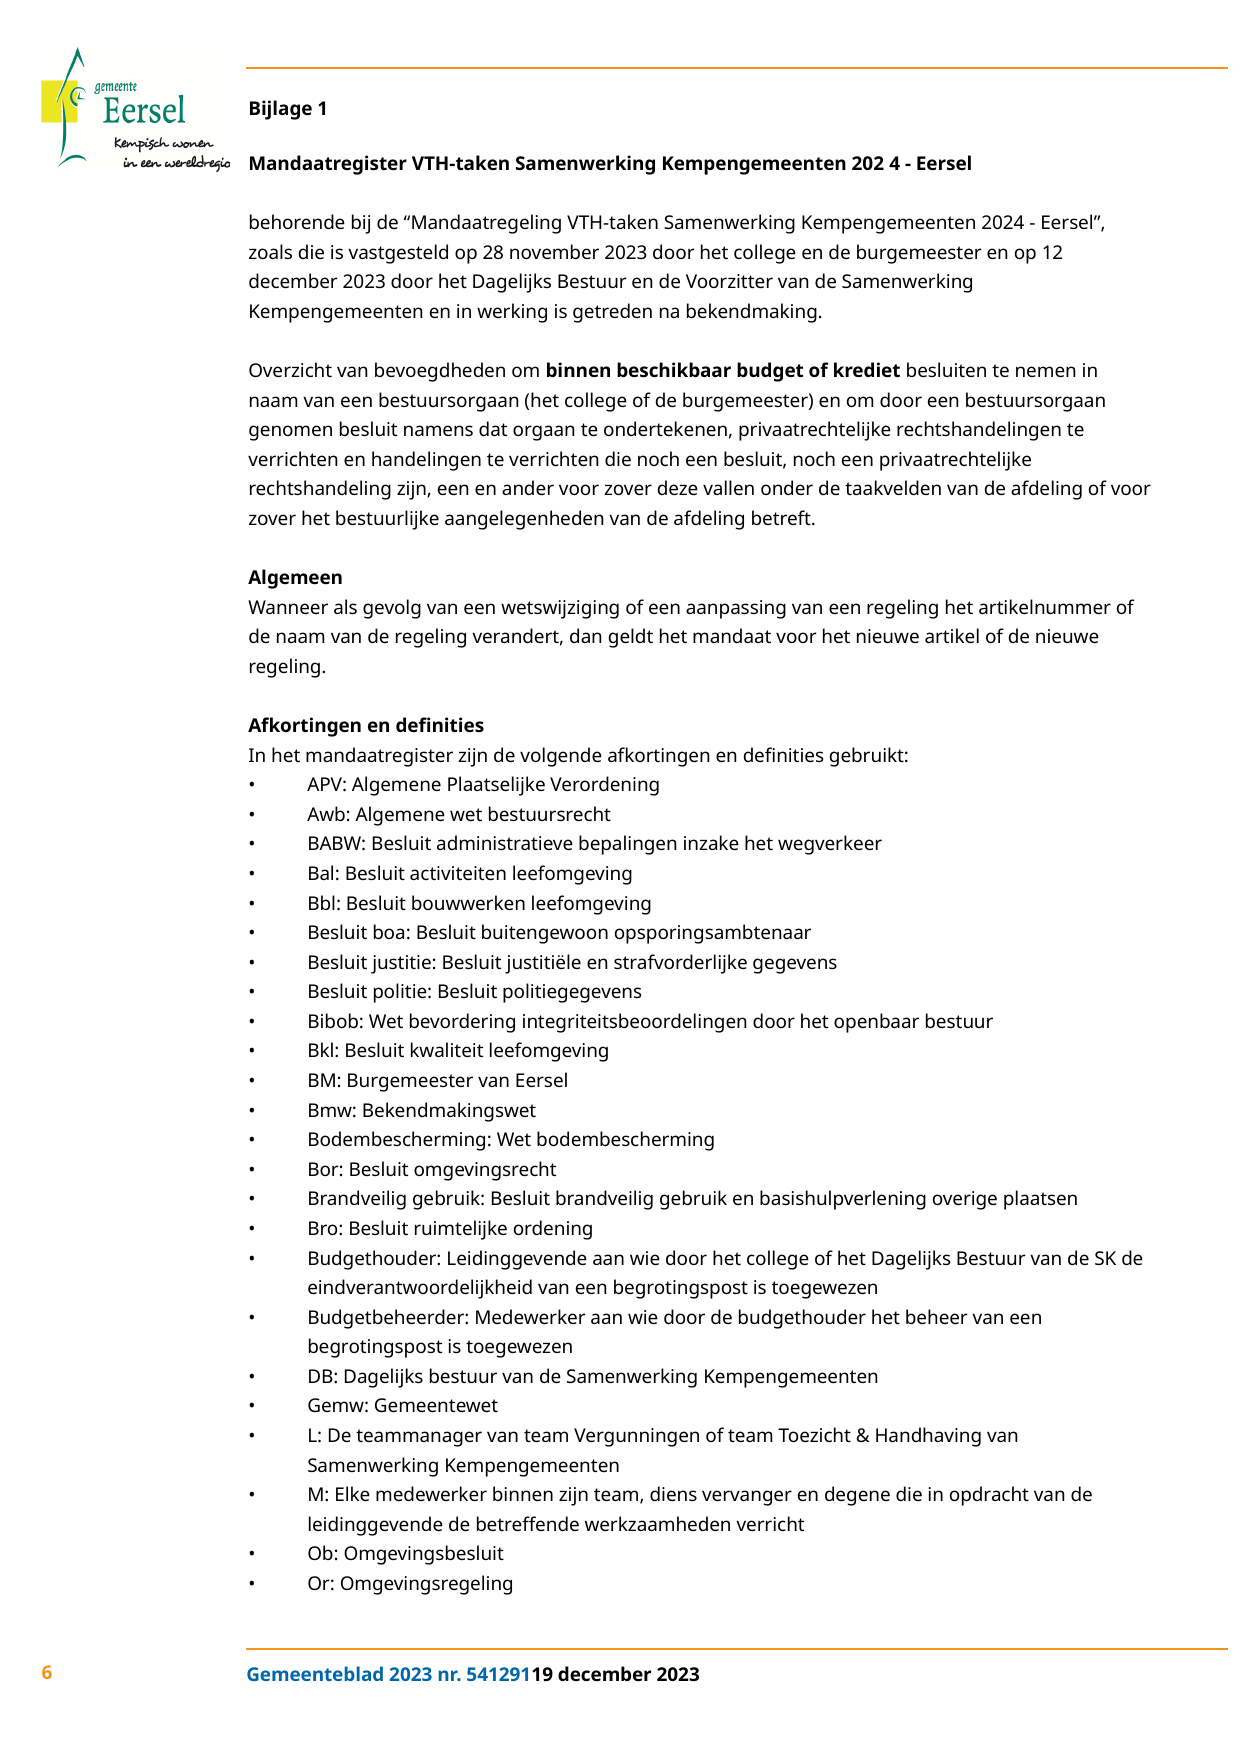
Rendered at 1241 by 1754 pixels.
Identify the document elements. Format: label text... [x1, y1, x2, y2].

list Brandveilig gebruik: Besluit brandveilig gebruik en basishulpverlening overige plaatsen [248, 1186, 1152, 1211]
list Bkl: Besluit kwaliteit leefomgeving [248, 1038, 1152, 1063]
text Mandaatregister VTH-taken Samenwerking Kempengemeenten 202 4 - Eersel [248, 150, 1152, 176]
list BABW: Besluit administratieve bepalingen inzake het wegverkeer [248, 831, 1152, 856]
list Ob: Omgevingsbesluit [248, 1541, 1152, 1566]
text Bijlage 1 [248, 95, 1152, 121]
list L: De teammanager van team Vergunningen of team Toezicht & Handhaving van Samenwerking Kempengemeenten [248, 1422, 1152, 1478]
list M: Elke medewerker binnen zijn team, diens vervanger en degene die in opdracht van de leidinggevende de betreffende werkzaamheden verricht [248, 1481, 1152, 1537]
list Bibob: Wet bevordering integriteitsbeoordelingen door het openbaar bestuur [248, 1008, 1152, 1034]
list Bmw: Bekendmakingswet [248, 1097, 1152, 1123]
list Or: Omgevingsregeling [248, 1570, 1152, 1596]
list Besluit politie: Besluit politiegegevens [248, 978, 1152, 1004]
list Besluit justitie: Besluit justitiële en strafvorderlijke gegevens [248, 949, 1152, 975]
text In het mandaatregister zijn de volgende afkortingen en definities gebruikt: [248, 742, 1152, 768]
text Wanneer als gevolg van een wetswijziging of een aanpassing van een regeling het artikelnummer of de naam van de regeling verandert, dan geldt het mandaat voor het nieuwe artikel of de nieuwe regeling. [248, 594, 1152, 679]
list Bbl: Besluit bouwwerken leefomgeving [248, 890, 1152, 916]
picture [41, 47, 231, 172]
list Awb: Algemene wet bestuursrecht [248, 801, 1152, 827]
list Budgethouder: Leidinggevende aan wie door het college of het Dagelijks Bestuur van de SK de eindverantwoordelijkheid van een begrotingspost is toegewezen [248, 1245, 1152, 1300]
list APV: Algemene Plaatselijke Verordening [248, 771, 1152, 797]
list Besluit boa: Besluit buitengewoon opsporingsambtenaar [248, 919, 1152, 945]
list Bor: Besluit omgevingsrecht [248, 1156, 1152, 1182]
text Afkortingen en definities [248, 712, 1152, 738]
list Bro: Besluit ruimtelijke ordening [248, 1215, 1152, 1241]
list DB: Dagelijks bestuur van de Samenwerking Kempengemeenten [248, 1363, 1152, 1389]
list Bodembescherming: Wet bodembescherming [248, 1126, 1152, 1152]
text behorende bij de “Mandaatregeling VTH-taken Samenwerking Kempengemeenten 2024 - Eersel”, zoals die is vastgesteld op 28 november 2023 door het college en de burgemeester en op 12 december 2023 door het Dagelijks Bestuur en de Voorzitter van de Samenwerking Kempengemeenten en in werking is getreden na bekendmaking. [248, 209, 1152, 324]
list BM: Burgemeester van Eersel [248, 1067, 1152, 1093]
list Budgetbeheerder: Medewerker aan wie door de budgethouder het beheer van een begrotingspost is toegewezen [248, 1304, 1152, 1359]
text Overzicht van bevoegdheden om binnen beschikbaar budget of krediet besluiten te nemen in naam van een bestuursorgaan (het college of de burgemeester) en om door een bestuursorgaan genomen besluit namens dat orgaan te ondertekenen, privaatrechtelijke rechtshandelingen te verrichten en handelingen te verrichten die noch een besluit, noch een privaatrechtelijke rechtshandeling zijn, een en ander voor zover deze vallen onder de taakvelden van de afdeling of voor zover het bestuurlijke aangelegenheden van de afdeling betreft. [248, 357, 1152, 531]
text Algemeen [248, 564, 1152, 590]
list Gemw: Gemeentewet [248, 1393, 1152, 1418]
list Bal: Besluit activiteiten leefomgeving [248, 860, 1152, 886]
